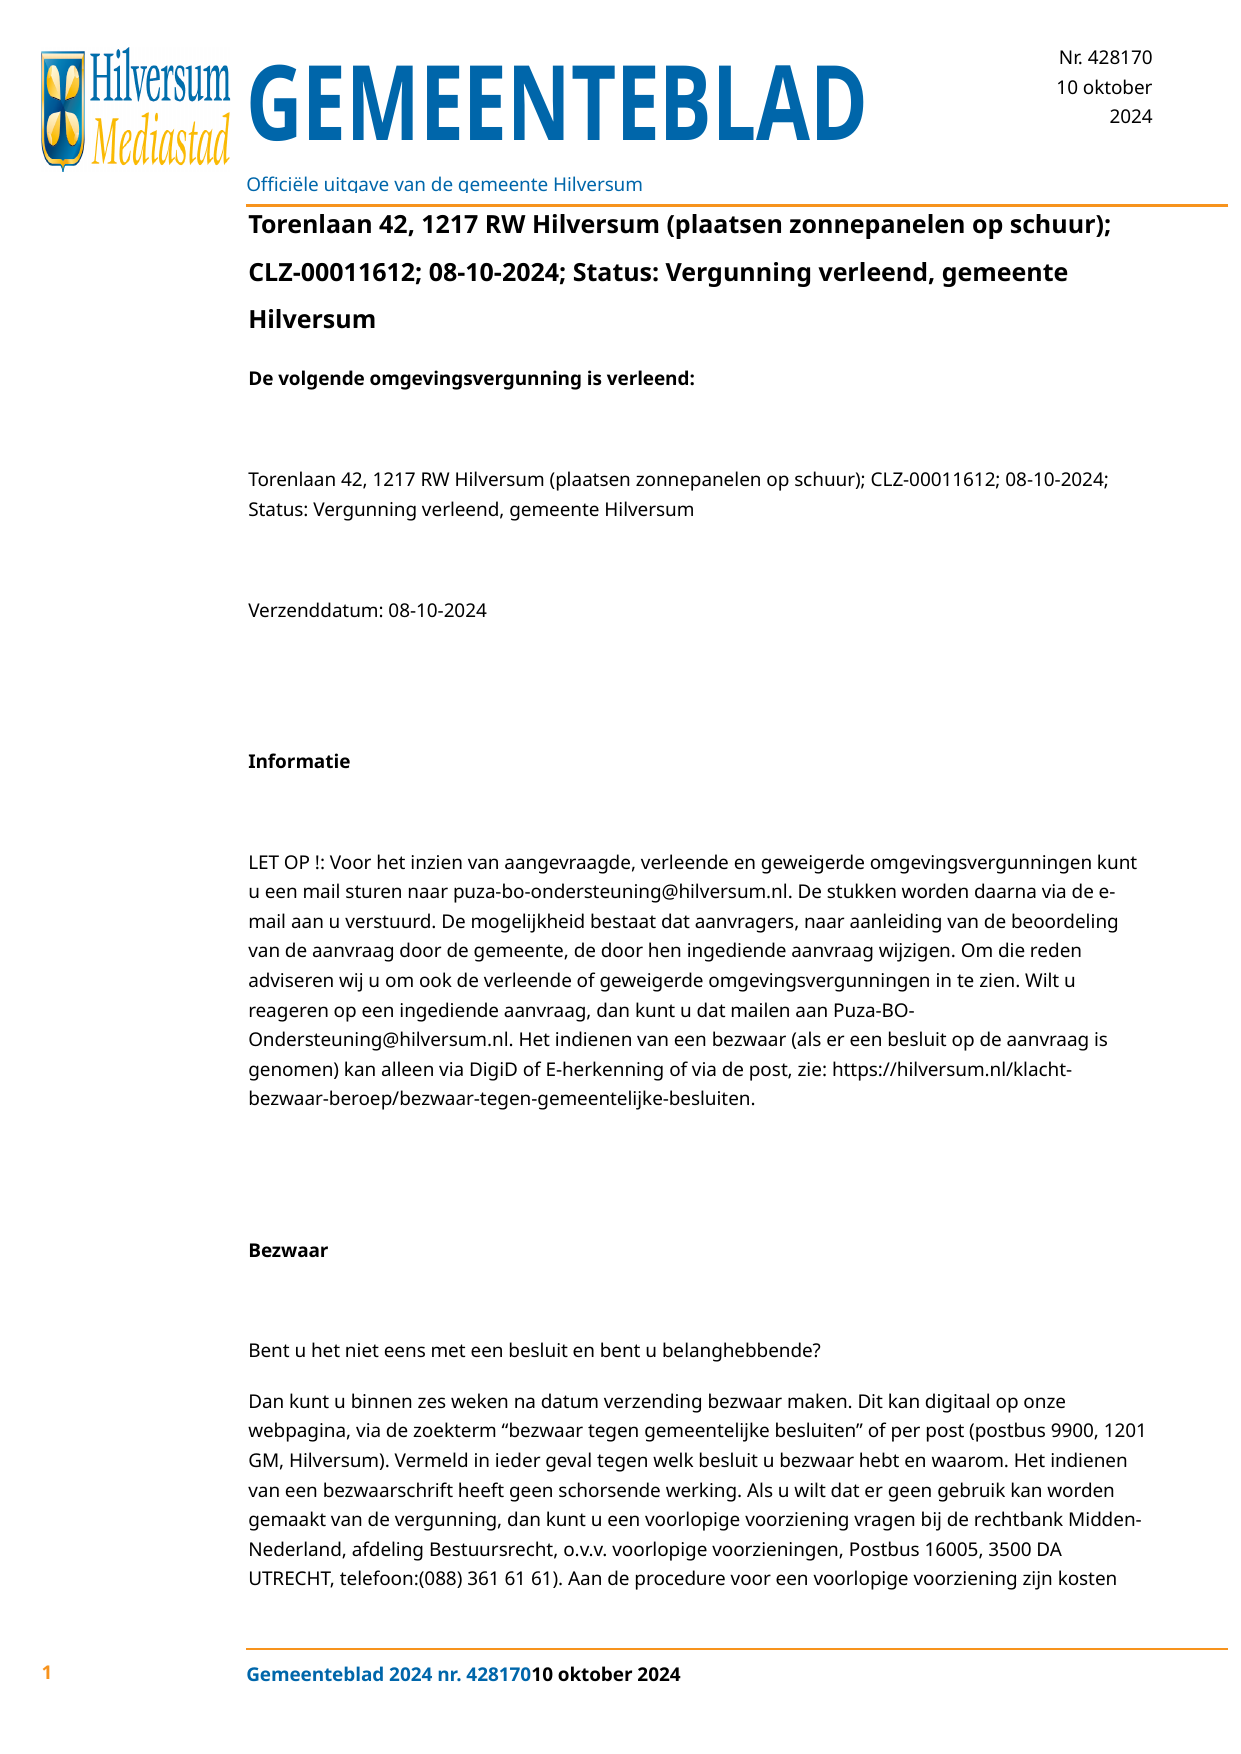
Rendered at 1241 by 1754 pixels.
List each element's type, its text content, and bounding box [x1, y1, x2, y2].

text De volgende omgevingsvergunning is verleend: [248, 366, 1152, 391]
text Torenlaan 42, 1217 RW Hilversum (plaatsen zonnepanelen op schuur); CLZ-00011612; 08-10-2024; Status: Vergunning verleend, gemeente Hilversum [248, 207, 1152, 336]
text Bent u het niet eens met een besluit en bent u belanghebbende? [248, 1338, 1152, 1363]
text LET OP !: Voor het inzien van aangevraagde, verleende en geweigerde omgevingsvergunningen kunt u een mail sturen naar puza-bo-ondersteuning@hilversum.nl. De stukken worden daarna via de e-mail aan u verstuurd. De mogelijkheid bestaat dat aanvragers, naar aanleiding van de beoordeling van de aanvraag door de gemeente, de door hen ingediende aanvraag wijzigen. Om die reden adviseren wij u om ook de verleende of geweigerde omgevingsvergunningen in te zien. Wilt u reageren op een ingediende aanvraag, dan kunt u dat mailen aan Puza-BO-Ondersteuning@hilversum.nl. Het indienen van een bezwaar (als er een besluit op de aanvraag is genomen) kan alleen via DigiD of E-herkenning of via de post, zie: https://hilversum.nl/klacht-bezwaar-beroep/bezwaar-tegen-gemeentelijke-besluiten. [248, 849, 1152, 1111]
text Verzenddatum: 08-10-2024 [248, 597, 1152, 622]
text Torenlaan 42, 1217 RW Hilversum (plaatsen zonnepanelen op schuur); CLZ-00011612; 08-10-2024; Status: Vergunning verleend, gemeente Hilversum [248, 466, 1152, 522]
picture [41, 47, 231, 172]
text Dan kunt u binnen zes weken na datum verzending bezwaar maken. Dit kan digitaal op onze webpagina, via de zoekterm “bezwaar tegen gemeentelijke besluiten” of per post (postbus 9900, 1201 GM, Hilversum). Vermeld in ieder geval tegen welk besluit u bezwaar hebt en waarom. Het indienen van een bezwaarschrift heeft geen schorsende werking. Als u wilt dat er geen gebruik kan worden gemaakt van de vergunning, dan kunt u een voorlopige voorziening vragen bij de rechtbank Midden-Nederland, afdeling Bestuursrecht, o.v.v. voorlopige voorzieningen, Postbus 16005, 3500 DA UTRECHT, telefoon:(088) 361 61 61). Aan de procedure voor een voorlopige voorziening zijn kosten [248, 1388, 1152, 1591]
text Informatie [248, 748, 1152, 774]
text Bezwaar [248, 1237, 1152, 1262]
